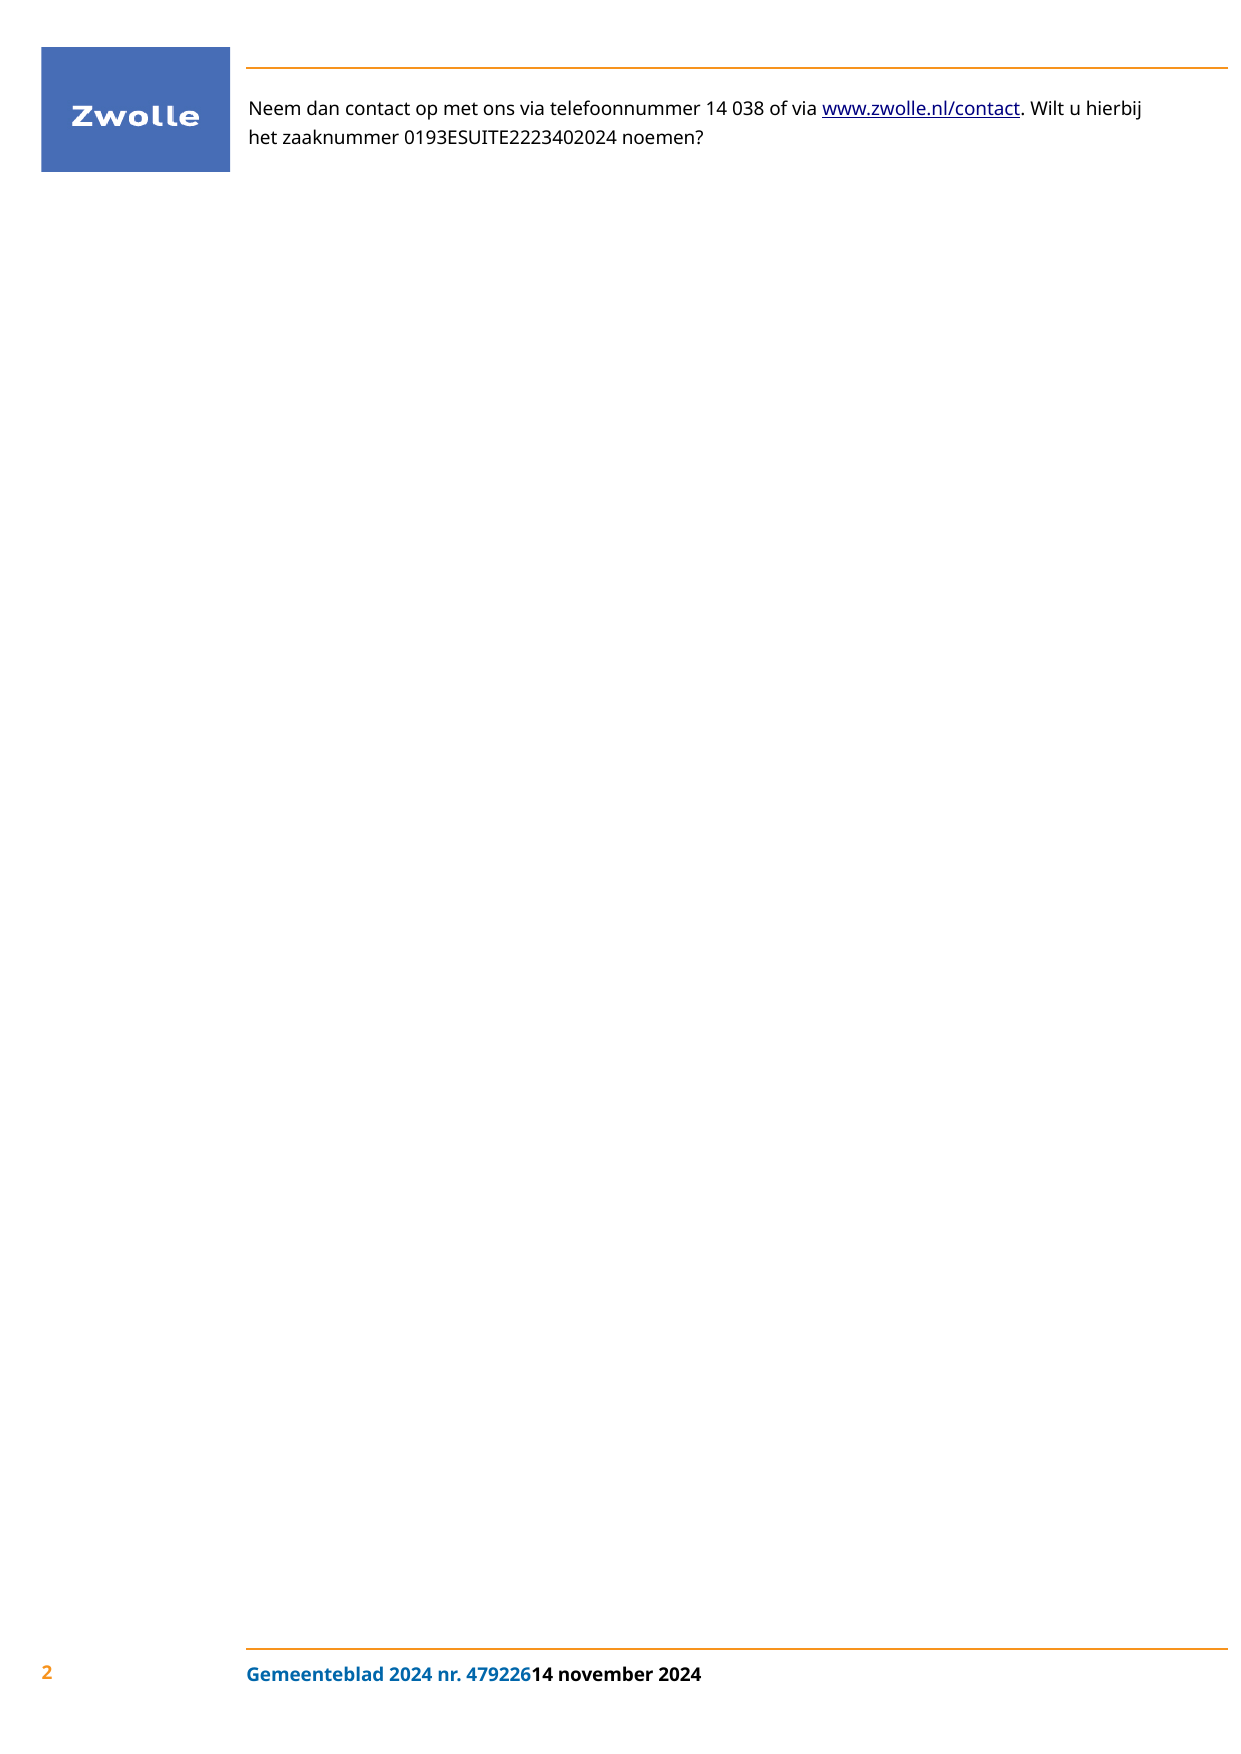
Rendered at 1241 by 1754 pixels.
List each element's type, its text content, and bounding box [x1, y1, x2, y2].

text Neem dan contact op met ons via telefoonnummer 14 038 of via www.zwolle.nl/contact. Wilt u hierbij het zaaknummer 0193ESUITE2223402024 noemen? [248, 95, 1152, 150]
picture [41, 47, 231, 172]
